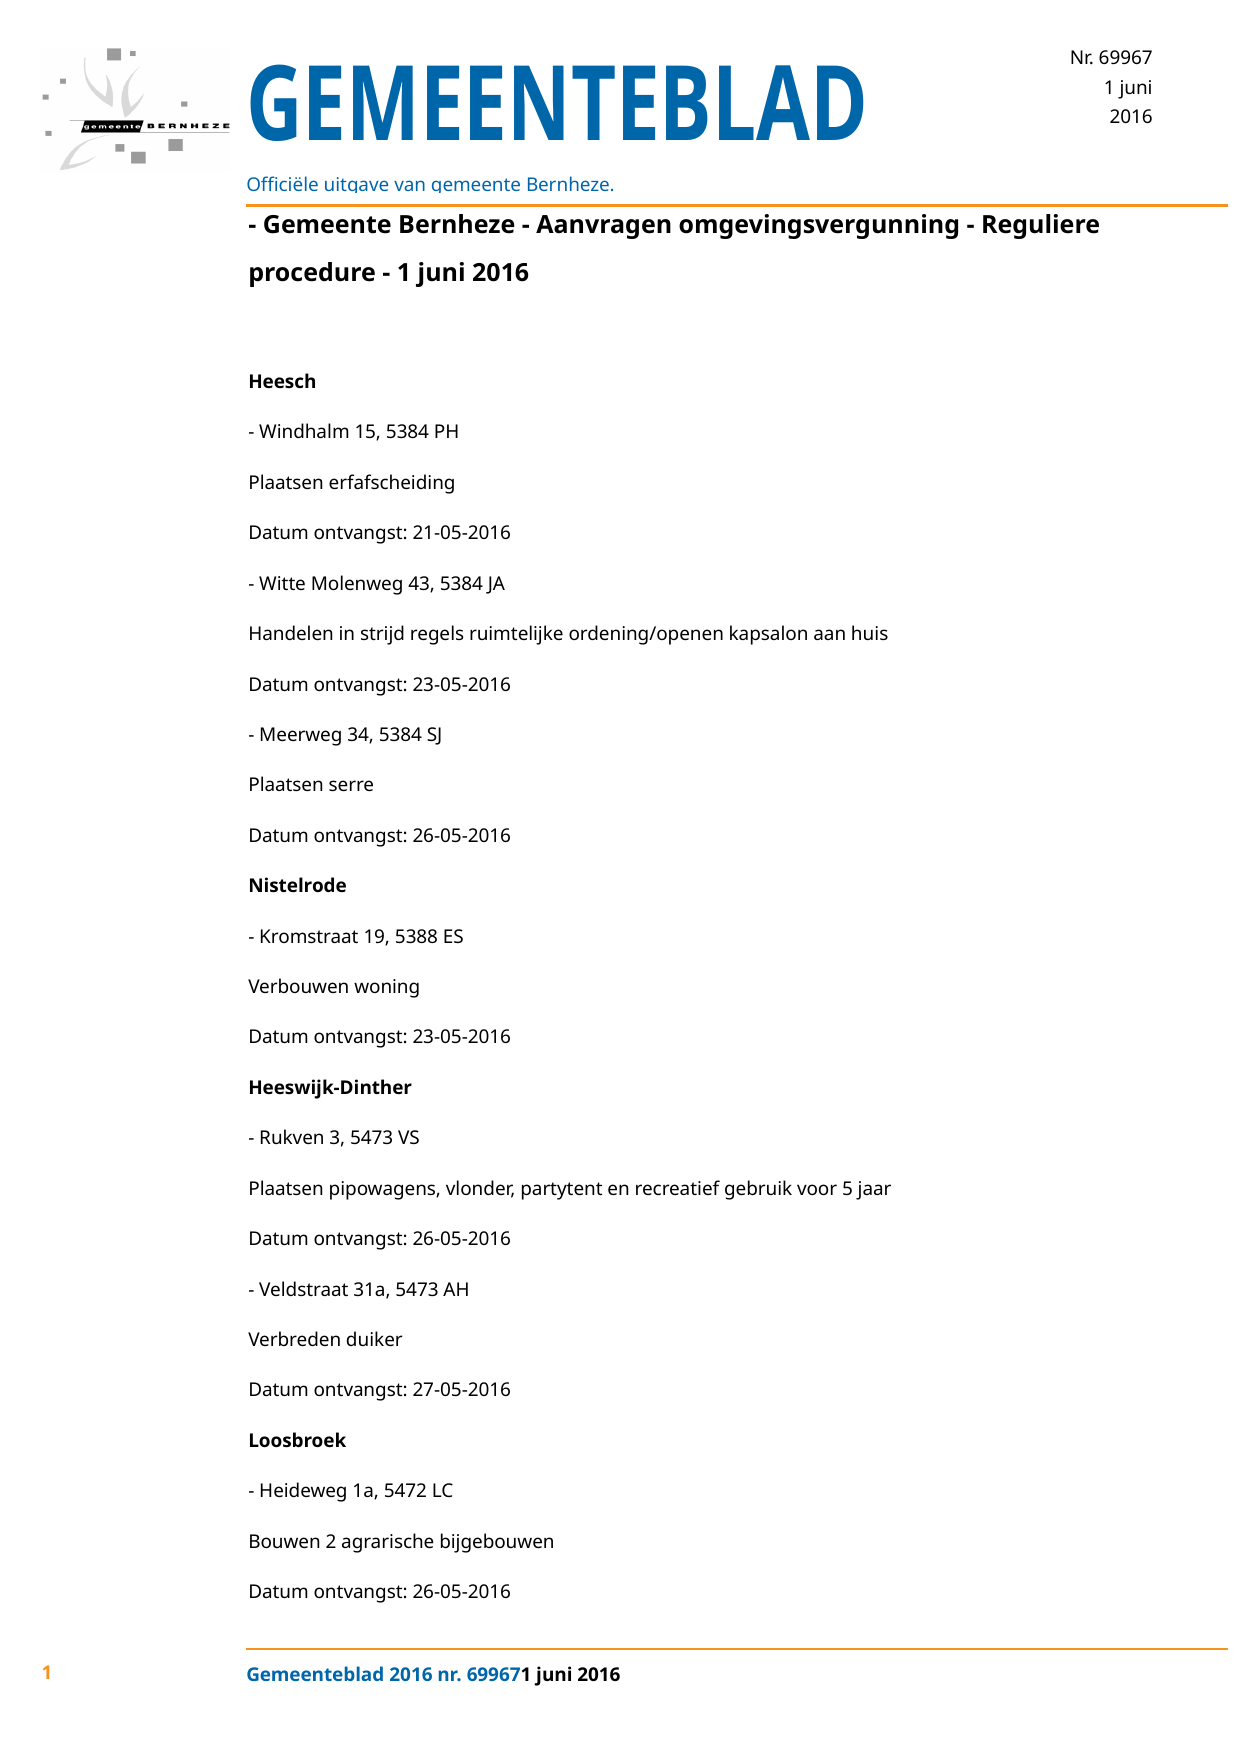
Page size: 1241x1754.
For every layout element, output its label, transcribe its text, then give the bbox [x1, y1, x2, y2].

text Datum ontvangst: 26-05-2016 [248, 822, 1152, 848]
text - Gemeente Bernheze - Aanvragen omgevingsvergunning - Reguliere procedure - 1 juni 2016 [248, 207, 1152, 288]
text Handelen in strijd regels ruimtelijke ordening/openen kapsalon aan huis [248, 620, 1152, 646]
text Heesch [248, 368, 1152, 394]
text Datum ontvangst: 27-05-2016 [248, 1377, 1152, 1402]
text Bouwen 2 agrarische bijgebouwen [248, 1528, 1152, 1554]
text - Meerweg 34, 5384 SJ [248, 721, 1152, 747]
text - Veldstraat 31a, 5473 AH [248, 1276, 1152, 1302]
text - Heideweg 1a, 5472 LC [248, 1477, 1152, 1503]
text Verbreden duiker [248, 1326, 1152, 1352]
text - Windhalm 15, 5384 PH [248, 419, 1152, 444]
text Heeswijk-Dinther [248, 1074, 1152, 1100]
text Verbouwen woning [248, 973, 1152, 999]
text - Witte Molenweg 43, 5384 JA [248, 570, 1152, 596]
text Plaatsen serre [248, 772, 1152, 797]
text Datum ontvangst: 23-05-2016 [248, 671, 1152, 697]
text Nistelrode [248, 872, 1152, 898]
text Plaatsen pipowagens, vlonder, partytent en recreatief gebruik voor 5 jaar [248, 1175, 1152, 1201]
text Datum ontvangst: 23-05-2016 [248, 1024, 1152, 1049]
text Datum ontvangst: 21-05-2016 [248, 519, 1152, 545]
text Loosbroek [248, 1427, 1152, 1453]
picture [41, 47, 231, 172]
text - Kromstraat 19, 5388 ES [248, 923, 1152, 949]
text Datum ontvangst: 26-05-2016 [248, 1578, 1152, 1604]
text Datum ontvangst: 26-05-2016 [248, 1225, 1152, 1251]
text - Rukven 3, 5473 VS [248, 1124, 1152, 1150]
text Plaatsen erfafscheiding [248, 469, 1152, 495]
